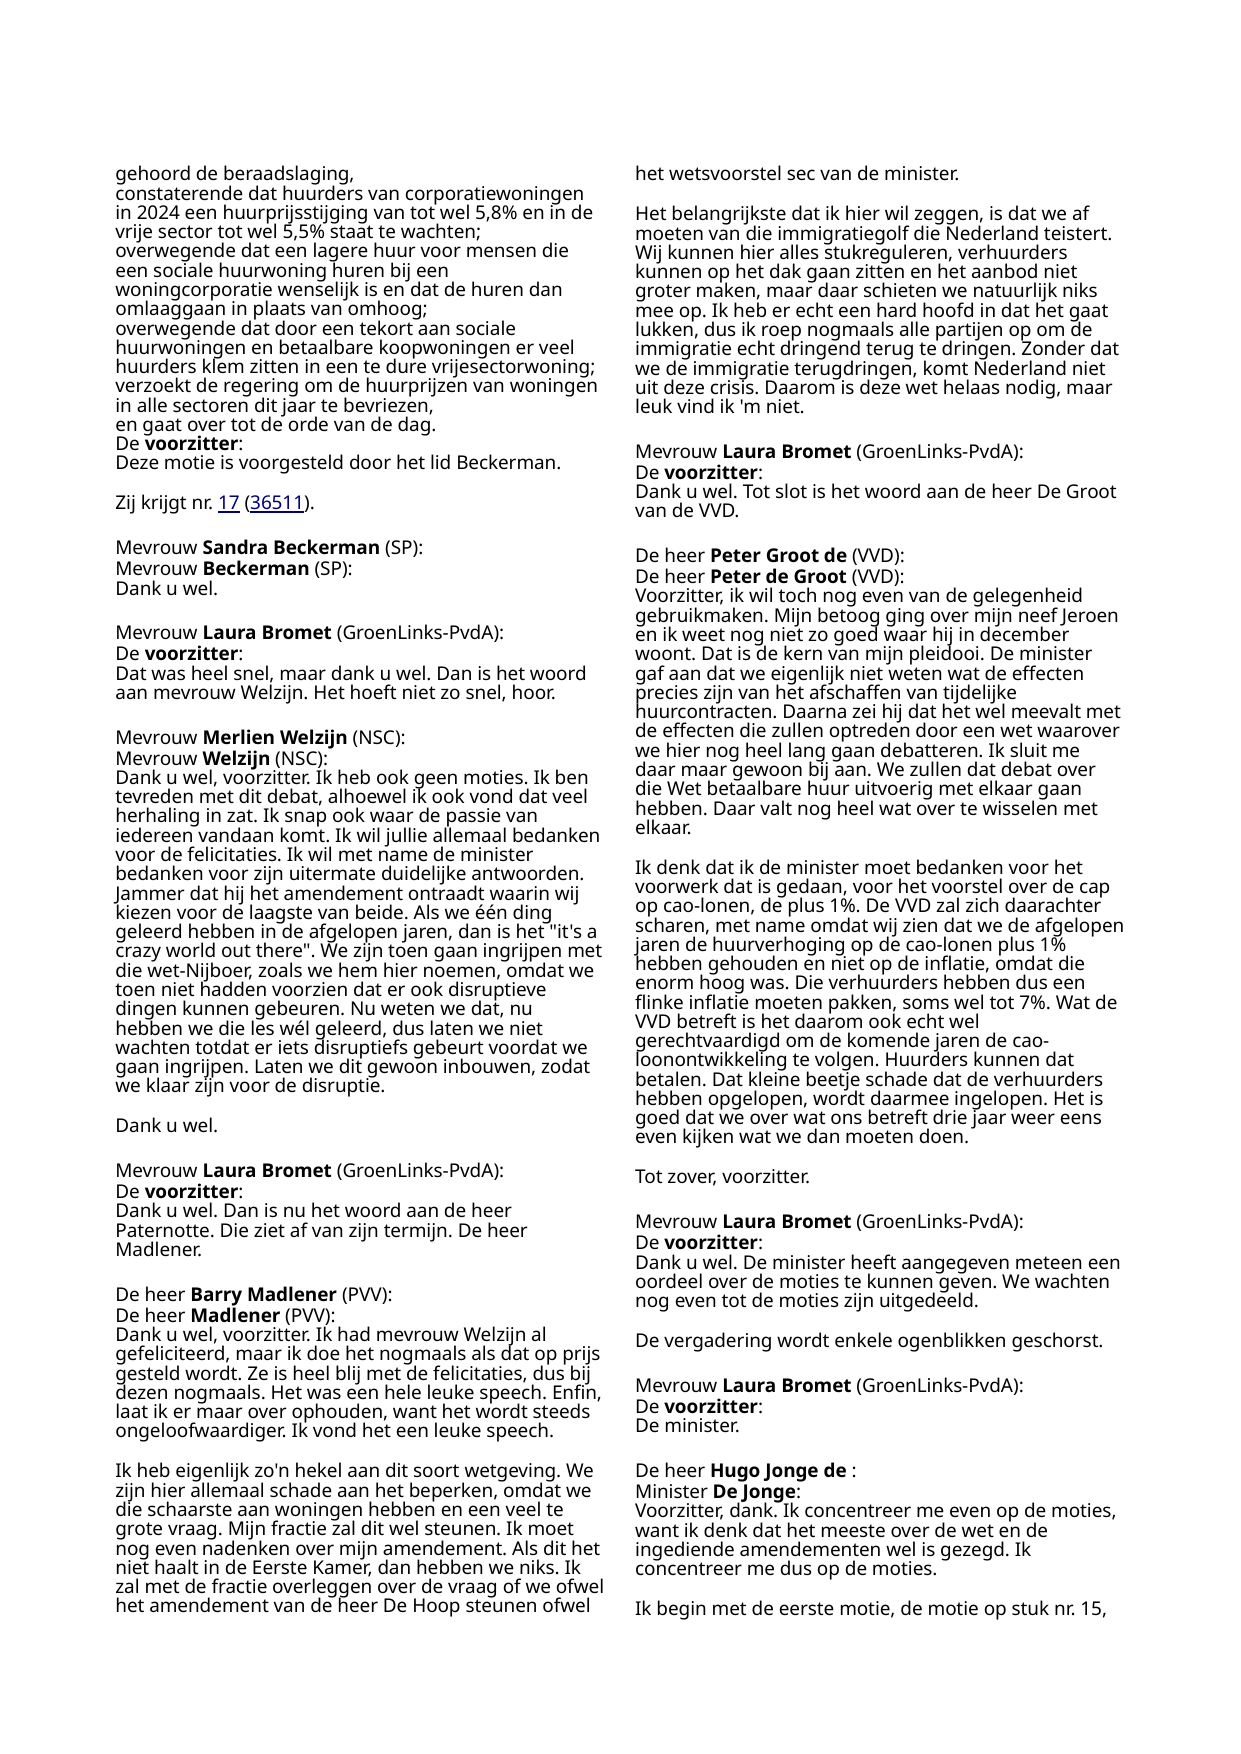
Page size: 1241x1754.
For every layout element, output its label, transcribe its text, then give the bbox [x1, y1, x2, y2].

text Ik begin met de eerste motie, de motie op stuk nr. 15, [635, 1600, 1125, 1619]
text Mevrouw Merlien Welzijn (NSC): [115, 724, 605, 750]
text Dank u wel. [115, 579, 605, 599]
text Dat was heel snel, maar dank u wel. Dan is het woord aan mevrouw Welzijn. Het hoeft niet zo snel, hoor. [115, 664, 605, 703]
text Mevrouw Sandra Beckerman (SP): [115, 534, 605, 560]
text het wetsvoorstel sec van de minister. [635, 165, 1125, 184]
text De voorzitter: [115, 645, 605, 664]
text De heer Peter Groot de (VVD): [635, 542, 1125, 568]
text Dank u wel. Dan is nu het woord aan de heer Paternotte. Die ziet af van zijn termijn. De heer Madlener. [115, 1202, 605, 1260]
text Voorzitter, dank. Ik concentreer me even op de moties, want ik denk dat het meeste over de wet en de ingediende amendementen wel is gezegd. Ik concentreer me dus op de moties. [635, 1502, 1125, 1579]
text Dank u wel. De minister heeft aangegeven meteen een oordeel over de moties te kunnen geven. We wachten nog even tot de moties zijn uitgedeeld. [635, 1254, 1125, 1311]
text Het belangrijkste dat ik hier wil zeggen, is dat we af moeten van die immigratiegolf die Nederland teistert. Wij kunnen hier alles stukreguleren, verhuurders kunnen op het dak gaan zitten en het aanbod niet groter maken, maar daar schieten we natuurlijk niks mee op. Ik heb er echt een hard hoofd in dat het gaat lukken, dus ik roep nogmaals alle partijen op om de immigratie echt dringend terug te dringen. Zonder dat we de immigratie terugdringen, komt Nederland niet uit deze crisis. Daarom is deze wet helaas nodig, maar leuk vind ik 'm niet. [635, 205, 1125, 417]
text De vergadering wordt enkele ogenblikken geschorst. [635, 1332, 1125, 1352]
text De heer Madlener (PVV): [115, 1307, 605, 1326]
text Deze motie is voorgesteld door het lid Beckerman. [115, 454, 605, 474]
text De voorzitter: [115, 1183, 605, 1202]
text Mevrouw Laura Bromet (GroenLinks-PvdA): [635, 1372, 1125, 1398]
text Mevrouw Laura Bromet (GroenLinks-PvdA): [635, 438, 1125, 464]
text De heer Barry Madlener (PVV): [115, 1281, 605, 1307]
text De heer Peter de Groot (VVD): [635, 568, 1125, 587]
text overwegende dat een lagere huur voor mensen die een sociale huurwoning huren bij een woningcorporatie wenselijk is en dat de huren dan omlaaggaan in plaats van omhoog; [115, 242, 605, 319]
text Dank u wel, voorzitter. Ik had mevrouw Welzijn al gefeliciteerd, maar ik doe het nogmaals als dat op prijs gesteld wordt. Ze is heel blij met de felicitaties, dus bij dezen nogmaals. Het was een hele leuke speech. Enfin, laat ik er maar over ophouden, want het wordt steeds ongeloofwaardiger. Ik vond het een leuke speech. [115, 1326, 605, 1442]
text De voorzitter: [635, 464, 1125, 483]
text Tot zover, voorzitter. [635, 1168, 1125, 1188]
text gehoord de beraadslaging, [115, 165, 605, 184]
text Voorzitter, ik wil toch nog even van de gelegenheid gebruikmaken. Mijn betoog ging over mijn neef Jeroen en ik weet nog niet zo goed waar hij in december woont. Dat is de kern van mijn pleidooi. De minister gaf aan dat we eigenlijk niet weten wat de effecten precies zijn van het afschaffen van tijdelijke huurcontracten. Daarna zei hij dat het wel meevalt met de effecten die zullen optreden door een wet waarover we hier nog heel lang gaan debatteren. Ik sluit me daar maar gewoon bij aan. We zullen dat debat over die Wet betaalbare huur uitvoerig met elkaar gaan hebben. Daar valt nog heel wat over te wisselen met elkaar. [635, 587, 1125, 838]
text verzoekt de regering om de huurprijzen van woningen in alle sectoren dit jaar te bevriezen, [115, 377, 605, 416]
text Mevrouw Laura Bromet (GroenLinks-PvdA): [115, 1157, 605, 1183]
text Ik denk dat ik de minister moet bedanken voor het voorwerk dat is gedaan, voor het voorstel over de cap op cao-lonen, de plus 1%. De VVD zal zich daarachter scharen, met name omdat wij zien dat we de afgelopen jaren de huurverhoging op de cao-lonen plus 1% hebben gehouden en niet op de inflatie, omdat die enorm hoog was. Die verhuurders hebben dus een flinke inflatie moeten pakken, soms wel tot 7%. Wat de VVD betreft is het daarom ook echt wel gerechtvaardigd om de komende jaren de cao-loonontwikkeling te volgen. Huurders kunnen dat betalen. Dat kleine beetje schade dat de verhuurders hebben opgelopen, wordt daarmee ingelopen. Het is goed dat we over wat ons betreft drie jaar weer eens even kijken wat we dan moeten doen. [635, 859, 1125, 1148]
text overwegende dat door een tekort aan sociale huurwoningen en betaalbare koopwoningen er veel huurders klem zitten in een te dure vrijesectorwoning; [115, 319, 605, 377]
text De voorzitter: [635, 1234, 1125, 1254]
text Dank u wel. Tot slot is het woord aan de heer De Groot van de VVD. [635, 483, 1125, 522]
text Dank u wel. [115, 1117, 605, 1137]
text De minister. [635, 1417, 1125, 1437]
text Mevrouw Welzijn (NSC): [115, 750, 605, 769]
text Ik heb eigenlijk zo'n hekel aan dit soort wetgeving. We zijn hier allemaal schade aan het beperken, omdat we die schaarste aan woningen hebben en een veel te grote vraag. Mijn fractie zal dit wel steunen. Ik moet nog even nadenken over mijn amendement. Als dit het niet haalt in de Eerste Kamer, dan hebben we niks. Ik zal met de fractie overleggen over de vraag of we ofwel het amendement van de heer De Hoop steunen ofwel [115, 1462, 605, 1617]
text constaterende dat huurders van corporatiewoningen in 2024 een huurprijsstijging van tot wel 5,8% en in de vrije sector tot wel 5,5% staat te wachten; [115, 184, 605, 242]
text De heer Hugo Jonge de : [635, 1457, 1125, 1483]
text Mevrouw Beckerman (SP): [115, 560, 605, 579]
text Minister De Jonge: [635, 1483, 1125, 1502]
text De voorzitter: [115, 435, 605, 454]
text Dank u wel, voorzitter. Ik heb ook geen moties. Ik ben tevreden met dit debat, alhoewel ik ook vond dat veel herhaling in zat. Ik snap ook waar de passie van iedereen vandaan komt. Ik wil jullie allemaal bedanken voor de felicitaties. Ik wil met name de minister bedanken voor zijn uitermate duidelijke antwoorden. Jammer dat hij het amendement ontraadt waarin wij kiezen voor de laagste van beide. Als we één ding geleerd hebben in de afgelopen jaren, dan is het "it's a crazy world out there". We zijn toen gaan ingrijpen met die wet-Nijboer, zoals we hem hier noemen, omdat we toen niet hadden voorzien dat er ook disruptieve dingen kunnen gebeuren. Nu weten we dat, nu hebben we die les wél geleerd, dus laten we niet wachten totdat er iets disruptiefs gebeurt voordat we gaan ingrijpen. Laten we dit gewoon inbouwen, zodat we klaar zijn voor de disruptie. [115, 769, 605, 1097]
text en gaat over tot de orde van de dag. [115, 416, 605, 435]
text Mevrouw Laura Bromet (GroenLinks-PvdA): [115, 619, 605, 645]
text De voorzitter: [635, 1398, 1125, 1417]
text Zij krijgt nr. 17 (36511). [115, 494, 605, 514]
text Mevrouw Laura Bromet (GroenLinks-PvdA): [635, 1209, 1125, 1234]
